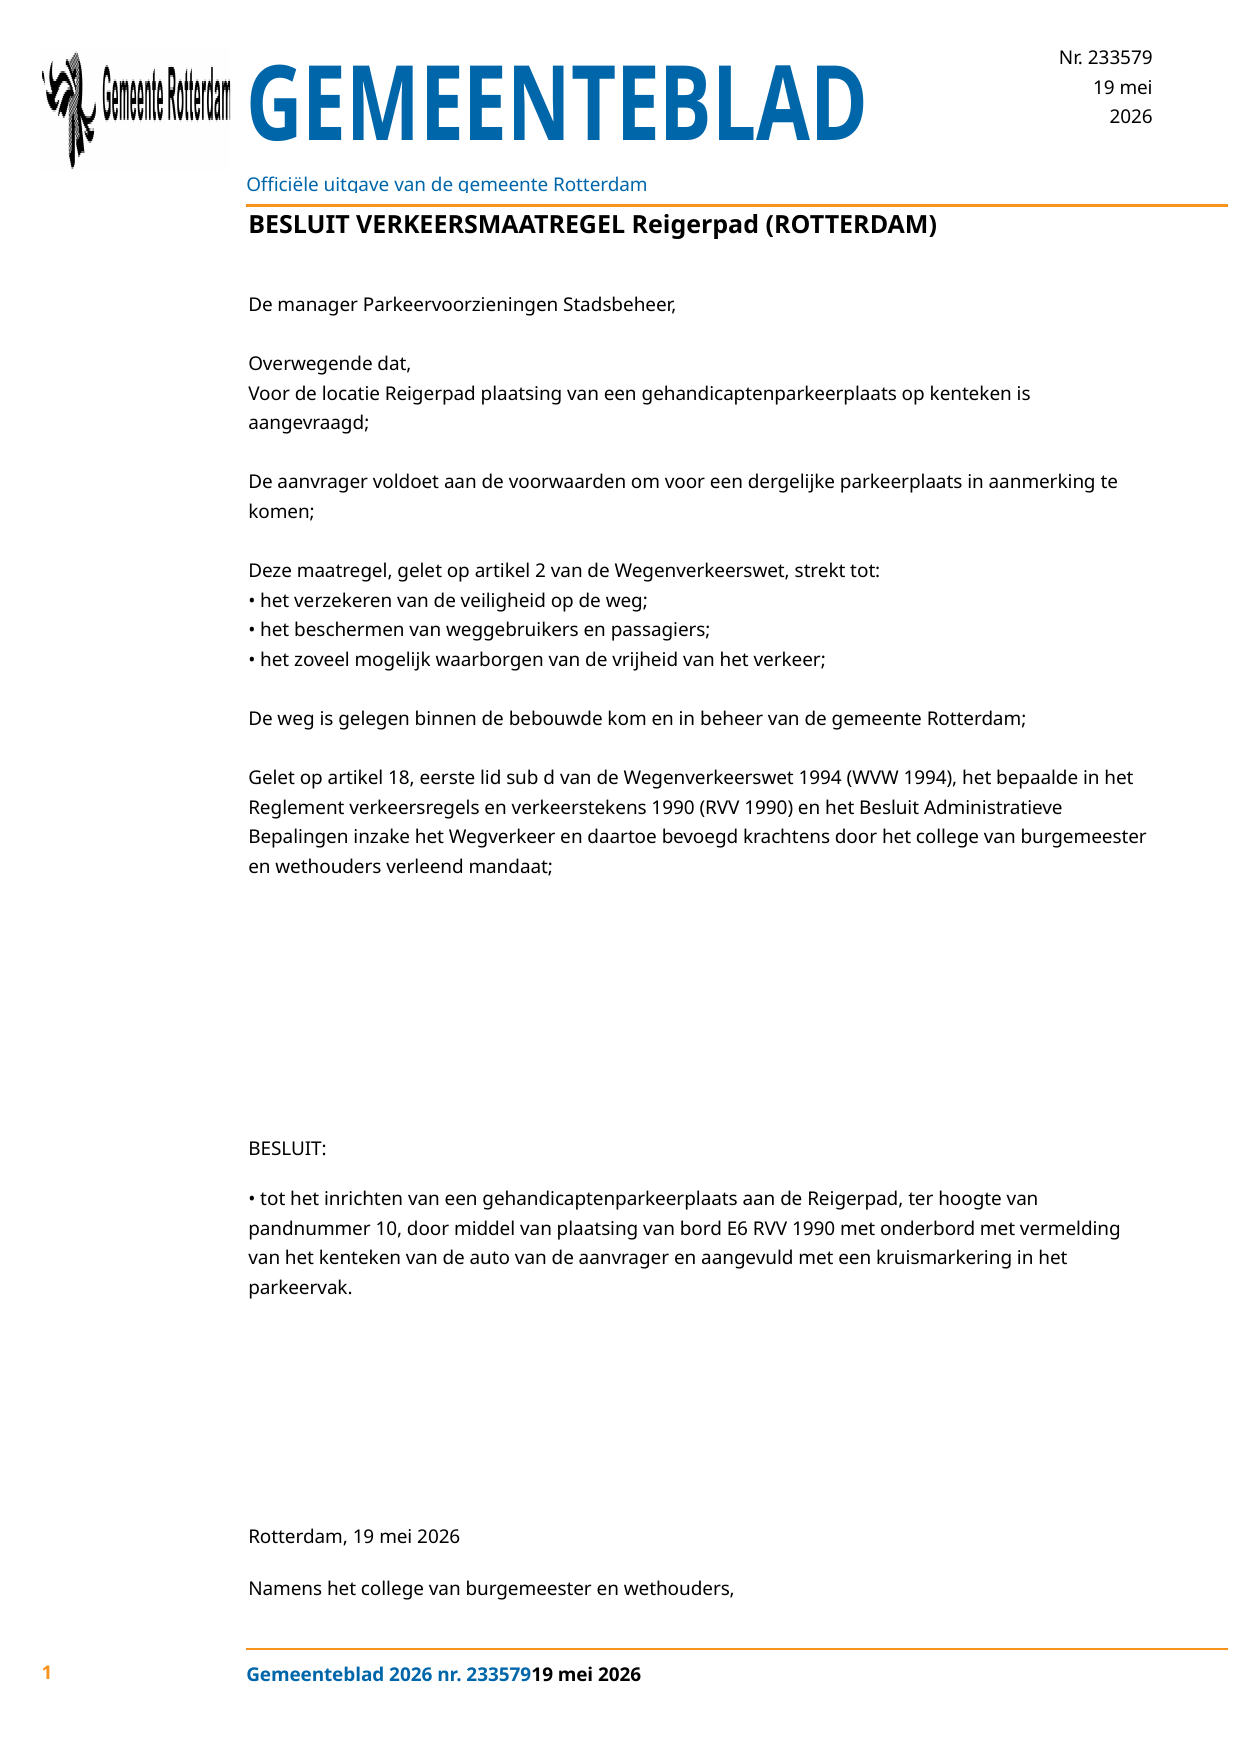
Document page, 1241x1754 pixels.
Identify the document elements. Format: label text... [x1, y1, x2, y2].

text • tot het inrichten van een gehandicaptenparkeerplaats aan de Reigerpad, ter hoogte van pandnummer 10, door middel van plaatsing van bord E6 RVV 1990 met onderbord met vermelding van het kenteken van de auto van de aanvrager en aangevuld met een kruismarkering in het parkeervak. [248, 1185, 1152, 1300]
text BESLUIT: [248, 1135, 1152, 1161]
picture [41, 47, 231, 172]
text • het verzekeren van de veiligheid op de weg; [248, 587, 1152, 613]
text • het beschermen van weggebruikers en passagiers; [248, 616, 1152, 642]
text Namens het college van burgemeester en wethouders, [248, 1575, 1152, 1601]
text De weg is gelegen binnen de bebouwde kom en in beheer van de gemeente Rotterdam; [248, 705, 1152, 731]
text Rotterdam, 19 mei 2026 [248, 1523, 1152, 1549]
text Voor de locatie Reigerpad plaatsing van een gehandicaptenparkeerplaats op kenteken is aangevraagd; [248, 380, 1152, 435]
text • het zoveel mogelijk waarborgen van de vrijheid van het verkeer; [248, 646, 1152, 672]
text De aanvrager voldoet aan de voorwaarden om voor een dergelijke parkeerplaats in aanmerking te komen; [248, 468, 1152, 524]
text Gelet op artikel 18, eerste lid sub d van de Wegenverkeerswet 1994 (WVW 1994), het bepaalde in het Reglement verkeersregels en verkeerstekens 1990 (RVV 1990) en het Besluit Administratieve Bepalingen inzake het Wegverkeer en daartoe bevoegd krachtens door het college van burgemeester en wethouders verleend mandaat; [248, 764, 1152, 879]
text Deze maatregel, gelet op artikel 2 van de Wegenverkeerswet, strekt tot: [248, 557, 1152, 583]
text BESLUIT VERKEERSMAATREGEL Reigerpad (ROTTERDAM) [248, 207, 1152, 241]
text Overwegende dat, [248, 350, 1152, 376]
text De manager Parkeervoorzieningen Stadsbeheer, [248, 291, 1152, 317]
